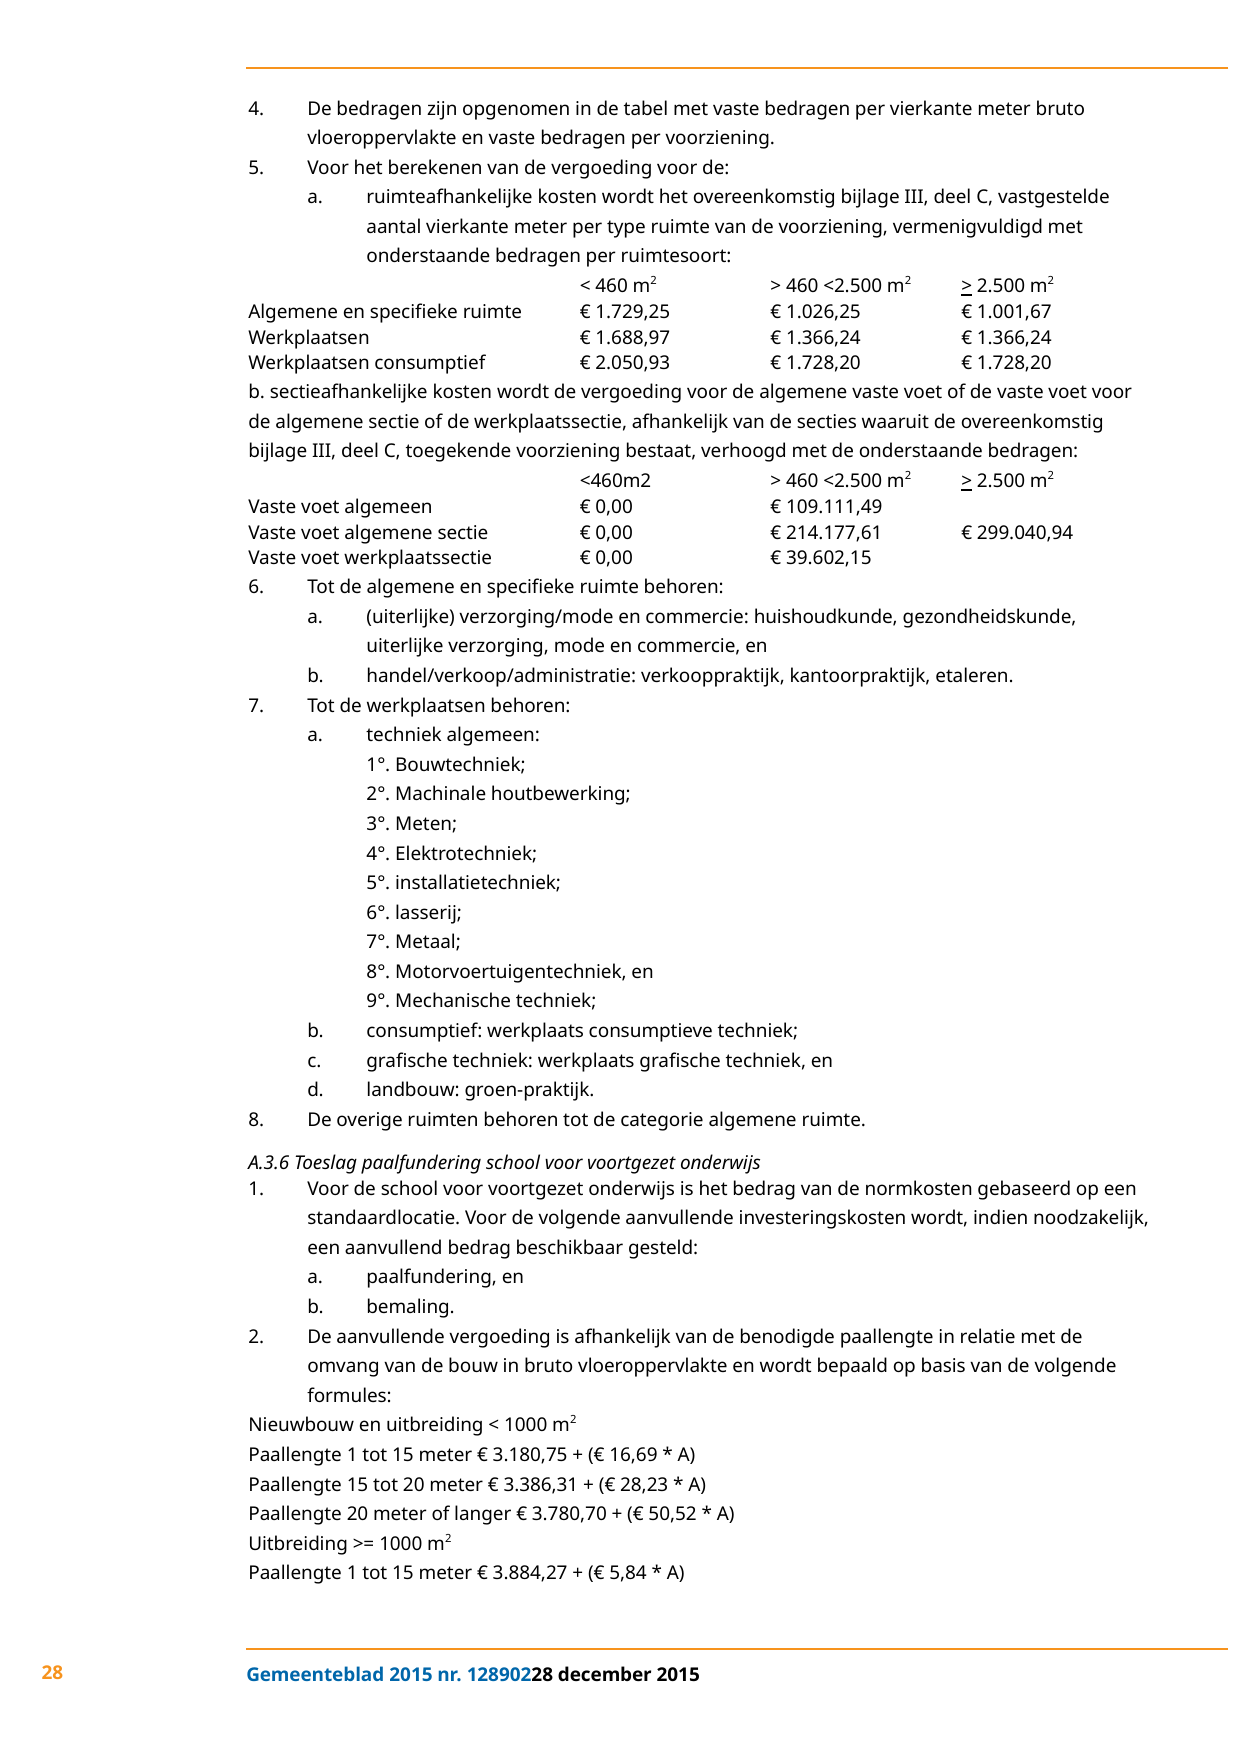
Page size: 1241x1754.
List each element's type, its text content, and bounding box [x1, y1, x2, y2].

table_cell € 2.050,93 [580, 350, 770, 375]
table_cell € 39.602,15 [770, 545, 1152, 570]
table_cell Vaste voet algemene sectie [248, 519, 579, 544]
list consumptief: werkplaats consumptieve techniek; [307, 1017, 1152, 1043]
list bemaling. [307, 1293, 1152, 1319]
table_cell € 1.688,97 [580, 324, 770, 349]
table_header [248, 273, 579, 298]
list 9°. Mechanische techniek; [307, 988, 1152, 1013]
table_cell Werkplaatsen [248, 324, 579, 349]
text Paallengte 1 tot 15 meter € 3.884,27 + (€ 5,84 * A) [248, 1559, 1152, 1585]
list 4°. Elektrotechniek; [307, 840, 1152, 866]
text b. sectieafhankelijke kosten wordt de vergoeding voor de algemene vaste voet of de vaste voet voor de algemene sectie of de werkplaatssectie, afhankelijk van de secties waaruit de overeenkomstig bijlage III, deel C, toegekende voorziening bestaat, verhoogd met de onderstaande bedragen: [248, 378, 1152, 463]
list grafische techniek: werkplaats grafische techniek, en [307, 1047, 1152, 1073]
table_cell € 299.040,94 [961, 519, 1152, 544]
list 6°. lasserij; [307, 899, 1152, 925]
table_cell € 1.001,67 [961, 298, 1152, 324]
table_cell € 1.728,20 [770, 350, 961, 375]
list paalfundering, en [307, 1264, 1152, 1289]
list Tot de werkplaatsen behoren: [248, 692, 1152, 718]
list 3°. Meten; [307, 810, 1152, 836]
text Uitbreiding >= 1000 m2 [248, 1530, 1152, 1556]
list Tot de algemene en specifieke ruimte behoren: [248, 573, 1152, 599]
table_cell € 1.366,24 [961, 324, 1152, 349]
list De overige ruimten behoren tot de categorie algemene ruimte. [248, 1106, 1152, 1132]
list ruimteafhankelijke kosten wordt het overeenkomstig bijlage III, deel C, vastgestelde aantal vierkante meter per type ruimte van de voorziening, vermenigvuldigd met onderstaande bedragen per ruimtesoort: [307, 183, 1152, 268]
table_header > 2.500 m2 [961, 468, 1152, 493]
table_cell Werkplaatsen consumptief [248, 350, 579, 375]
table_cell € 1.026,25 [770, 298, 961, 324]
text Nieuwbouw en uitbreiding < 1000 m2 [248, 1412, 1152, 1437]
table_header > 460 <2.500 m2 [770, 273, 961, 298]
text Paallengte 1 tot 15 meter € 3.180,75 + (€ 16,69 * A) [248, 1441, 1152, 1467]
list 1°. Bouwtechniek; [307, 751, 1152, 777]
table_header > 2.500 m2 [961, 273, 1152, 298]
table_cell Algemene en specifieke ruimte [248, 298, 579, 324]
list landbouw: groen-praktijk. [307, 1076, 1152, 1102]
table_cell € 0,00 [580, 519, 770, 544]
table_cell Vaste voet werkplaatssectie [248, 545, 579, 570]
list techniek algemeen: [307, 721, 1152, 747]
list 2°. Machinale houtbewerking; [307, 781, 1152, 806]
text Paallengte 20 meter of langer € 3.780,70 + (€ 50,52 * A) [248, 1500, 1152, 1526]
list Voor het berekenen van de vergoeding voor de: [248, 154, 1152, 180]
list (uiterlijke) verzorging/mode en commercie: huishoudkunde, gezondheidskunde, uiterlijke verzorging, mode en commercie, en [307, 603, 1152, 658]
list De bedragen zijn opgenomen in de tabel met vaste bedragen per vierkante meter bruto vloeroppervlakte en vaste bedragen per voorziening. [248, 95, 1152, 150]
list Voor de school voor voortgezet onderwijs is het bedrag van de normkosten gebaseerd op een standaardlocatie. Voor de volgende aanvullende investeringskosten wordt, indien noodzakelijk, een aanvullend bedrag beschikbaar gesteld: [248, 1175, 1152, 1260]
table_cell € 109.111,49 [770, 493, 1152, 519]
table_cell € 1.729,25 [580, 298, 770, 324]
table_header > 460 <2.500 m2 [770, 468, 961, 493]
table_cell € 0,00 [580, 545, 770, 570]
table_cell € 214.177,61 [770, 519, 961, 544]
table_cell € 0,00 [580, 493, 770, 519]
list handel/verkoop/administratie: verkooppraktijk, kantoorpraktijk, etaleren. [307, 662, 1152, 688]
list 8°. Motorvoertuigentechniek, en [307, 958, 1152, 984]
table_header [248, 468, 579, 493]
picture [41, 47, 231, 172]
list 5°. installatietechniek; [307, 869, 1152, 895]
table_cell € 1.366,24 [770, 324, 961, 349]
table_header <460m2 [580, 468, 770, 493]
table_cell Vaste voet algemeen [248, 493, 579, 519]
list De aanvullende vergoeding is afhankelijk van de benodigde paallengte in relatie met de omvang van de bouw in bruto vloeroppervlakte en wordt bepaald op basis van de volgende formules: [248, 1323, 1152, 1408]
text Paallengte 15 tot 20 meter € 3.386,31 + (€ 28,23 * A) [248, 1471, 1152, 1496]
table_cell € 1.728,20 [961, 350, 1152, 375]
text A.3.6 Toeslag paalfundering school voor voortgezet onderwijs [248, 1149, 1152, 1175]
list 7°. Metaal; [307, 928, 1152, 954]
table_header < 460 m2 [580, 273, 770, 298]
